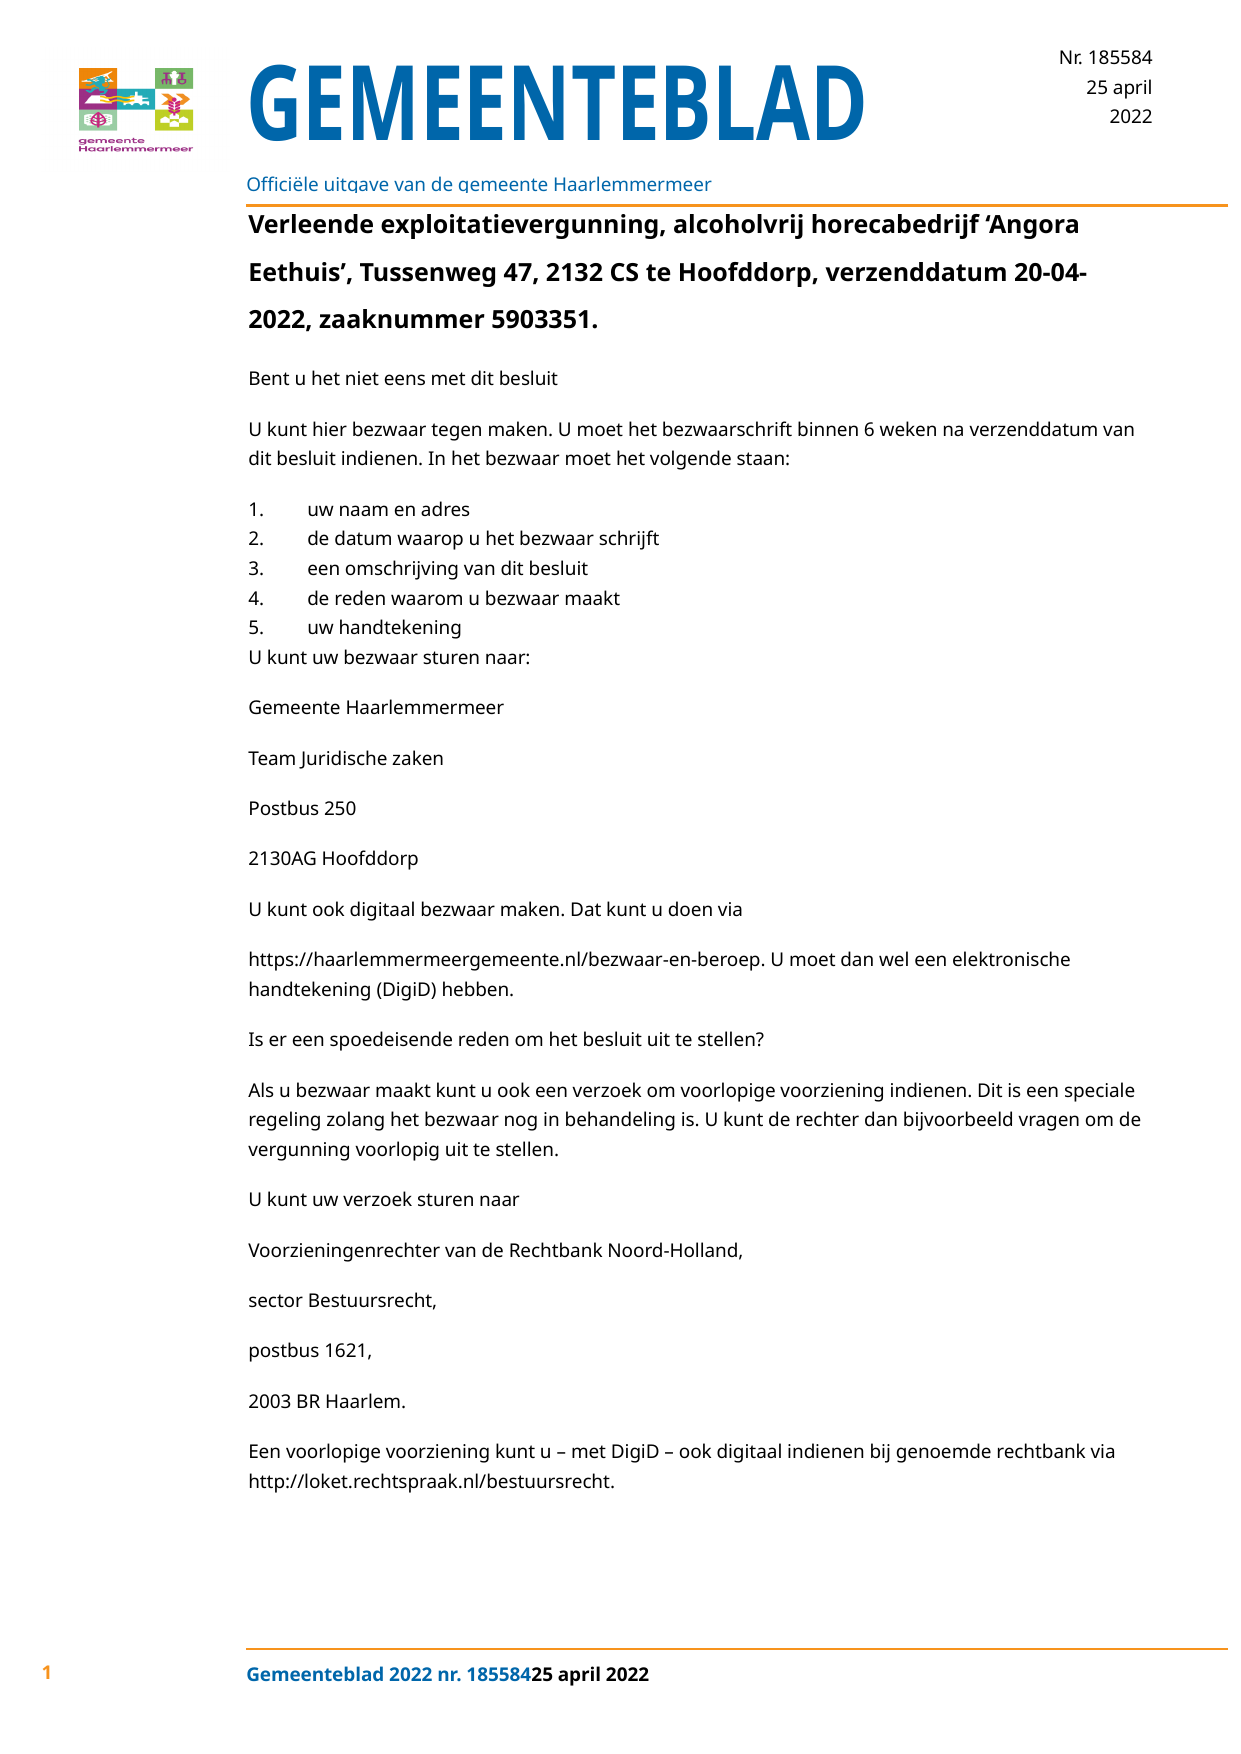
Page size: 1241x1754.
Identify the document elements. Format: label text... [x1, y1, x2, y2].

text Voorzieningenrechter van de Rechtbank Noord-Holland, [248, 1237, 1152, 1262]
list uw handtekening [248, 614, 1152, 640]
text Verleende exploitatievergunning, alcoholvrij horecabedrijf ‘Angora Eethuis’, Tussenweg 47, 2132 CS te Hoofddorp, verzenddatum 20-04-2022, zaaknummer 5903351. [248, 207, 1152, 336]
text U kunt uw bezwaar sturen naar: [248, 644, 1152, 669]
text U kunt uw verzoek sturen naar [248, 1186, 1152, 1212]
text sector Bestuursrecht, [248, 1287, 1152, 1313]
text 2130AG Hoofddorp [248, 846, 1152, 871]
picture [41, 47, 231, 172]
list de datum waarop u het bezwaar schrijft [248, 526, 1152, 551]
text postbus 1621, [248, 1338, 1152, 1363]
text Als u bezwaar maakt kunt u ook een verzoek om voorlopige voorziening indienen. Dit is een speciale regeling zolang het bezwaar nog in behandeling is. U kunt de rechter dan bijvoorbeeld vragen om de vergunning voorlopig uit te stellen. [248, 1077, 1152, 1162]
text Is er een spoedeisende reden om het besluit uit te stellen? [248, 1026, 1152, 1052]
text Gemeente Haarlemmermeer [248, 694, 1152, 720]
text 2003 BR Haarlem. [248, 1388, 1152, 1414]
text Postbus 250 [248, 795, 1152, 821]
text Bent u het niet eens met dit besluit [248, 366, 1152, 391]
list de reden waarom u bezwaar maakt [248, 585, 1152, 610]
text Team Juridische zaken [248, 745, 1152, 770]
text U kunt ook digitaal bezwaar maken. Dat kunt u doen via [248, 896, 1152, 922]
text Een voorlopige voorziening kunt u – met DigiD – ook digitaal indienen bij genoemde rechtbank via http://loket.rechtspraak.nl/bestuursrecht. [248, 1438, 1152, 1494]
list een omschrijving van dit besluit [248, 555, 1152, 581]
text https://haarlemmermeergemeente.nl/bezwaar-en-beroep. U moet dan wel een elektronische handtekening (DigiD) hebben. [248, 946, 1152, 1002]
text U kunt hier bezwaar tegen maken. U moet het bezwaarschrift binnen 6 weken na verzenddatum van dit besluit indienen. In het bezwaar moet het volgende staan: [248, 416, 1152, 471]
list uw naam en adres [248, 496, 1152, 522]
